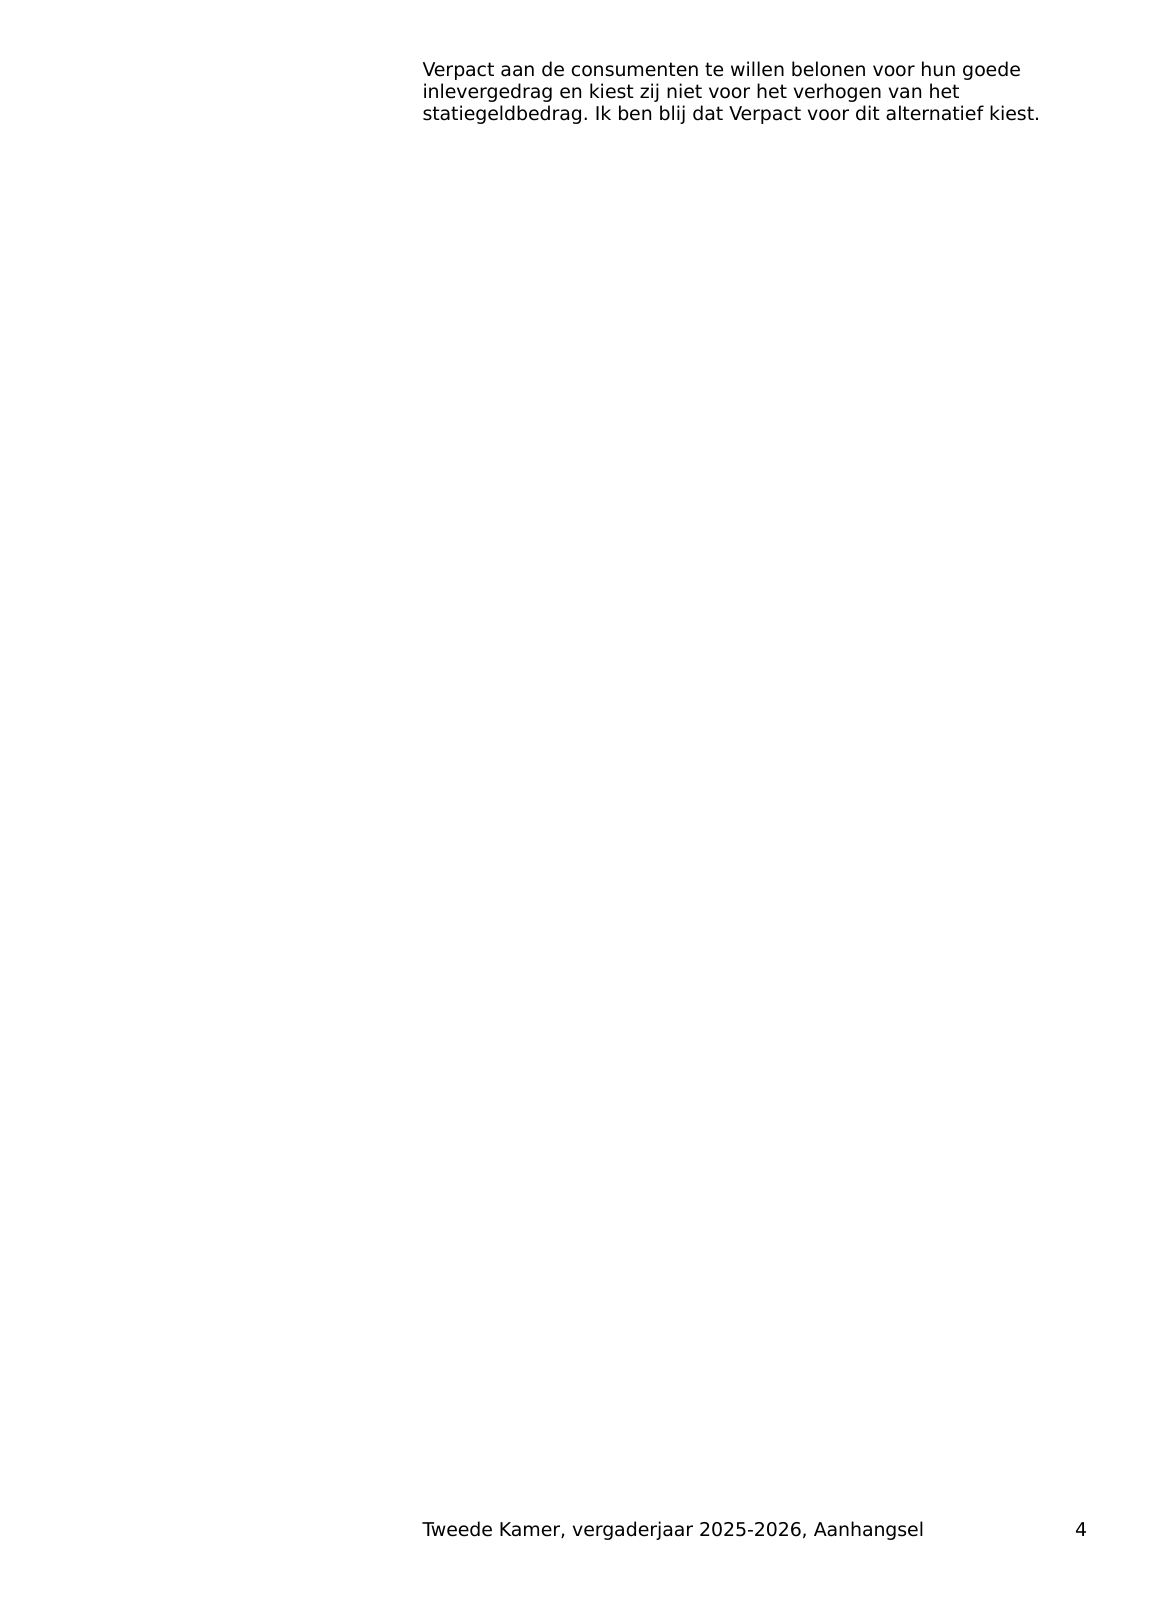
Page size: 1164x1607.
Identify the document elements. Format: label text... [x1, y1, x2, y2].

text Verpact aan de consumenten te willen belonen voor hun goede inlevergedrag en kiest zij niet voor het verhogen van het statiegeldbedrag. Ik ben blij dat Verpact voor dit alternatief kiest. [422, 59, 1087, 125]
